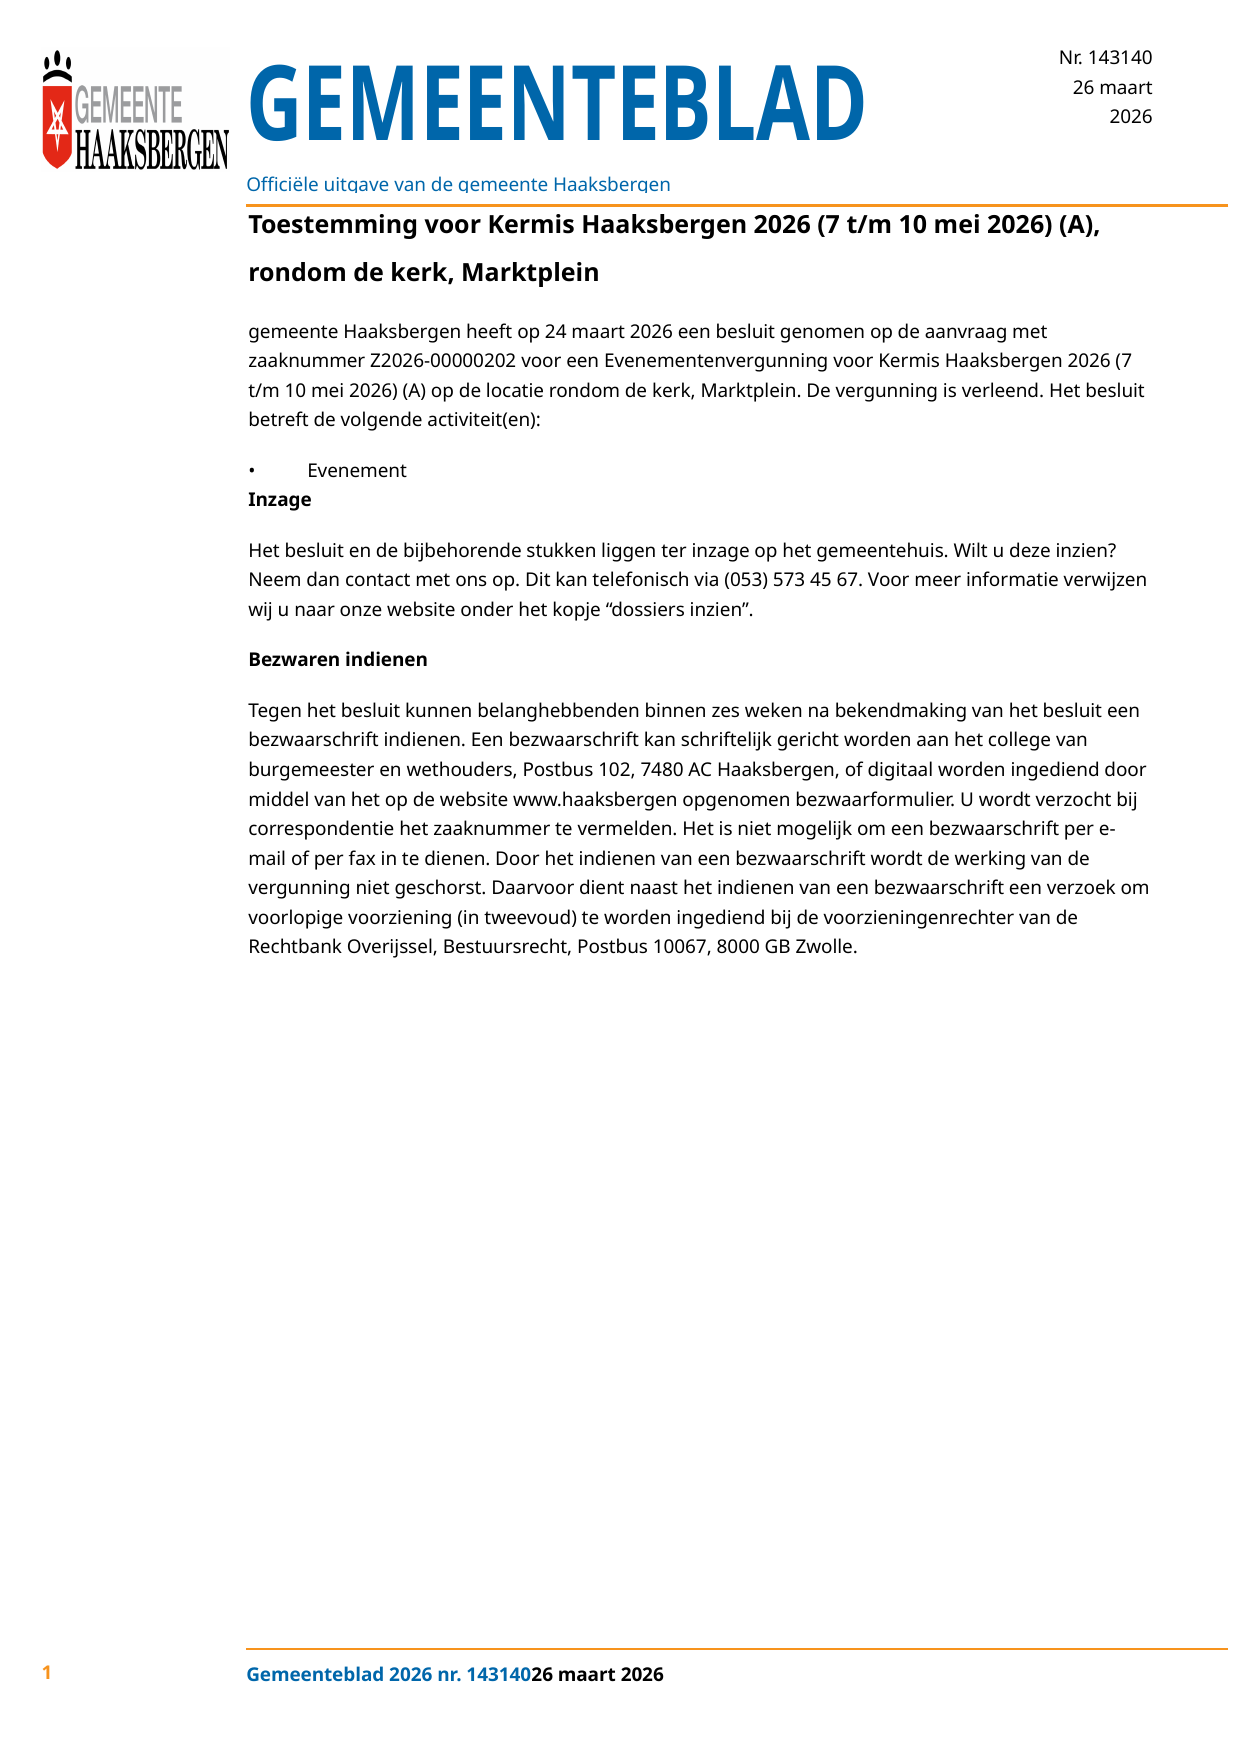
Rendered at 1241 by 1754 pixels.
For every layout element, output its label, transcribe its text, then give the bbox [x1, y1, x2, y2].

text Het besluit en de bijbehorende stukken liggen ter inzage op het gemeentehuis. Wilt u deze inzien? Neem dan contact met ons op. Dit kan telefonisch via (053) 573 45 67. Voor meer informatie verwijzen wij u naar onze website onder het kopje “dossiers inzien”. [248, 537, 1152, 622]
text Tegen het besluit kunnen belanghebbenden binnen zes weken na bekendmaking van het besluit een bezwaarschrift indienen. Een bezwaarschrift kan schriftelijk gericht worden aan het college van burgemeester en wethouders, Postbus 102, 7480 AC Haaksbergen, of digitaal worden ingediend door middel van het op de website www.haaksbergen opgenomen bezwaarformulier. U wordt verzocht bij correspondentie het zaaknummer te vermelden. Het is niet mogelijk om een bezwaarschrift per e-mail of per fax in te dienen. Door het indienen van een bezwaarschrift wordt de werking van de vergunning niet geschorst. Daarvoor dient naast het indienen van een bezwaarschrift een verzoek om voorlopige voorziening (in tweevoud) te worden ingediend bij de voorzieningenrechter van de Rechtbank Overijssel, Bestuursrecht, Postbus 10067, 8000 GB Zwolle. [248, 697, 1152, 959]
text Inzage [248, 487, 1152, 512]
text gemeente Haaksbergen heeft op 24 maart 2026 een besluit genomen op de aanvraag met zaaknummer Z2026-00000202 voor een Evenementenvergunning voor Kermis Haaksbergen 2026 (7 t/m 10 mei 2026) (A) op de locatie rondom de kerk, Marktplein. De vergunning is verleend. Het besluit betreft de volgende activiteit(en): [248, 318, 1152, 432]
text Bezwaren indienen [248, 647, 1152, 672]
text Toestemming voor Kermis Haaksbergen 2026 (7 t/m 10 mei 2026) (A), rondom de kerk, Marktplein [248, 207, 1152, 288]
picture [41, 47, 231, 172]
list Evenement [248, 457, 1152, 483]
